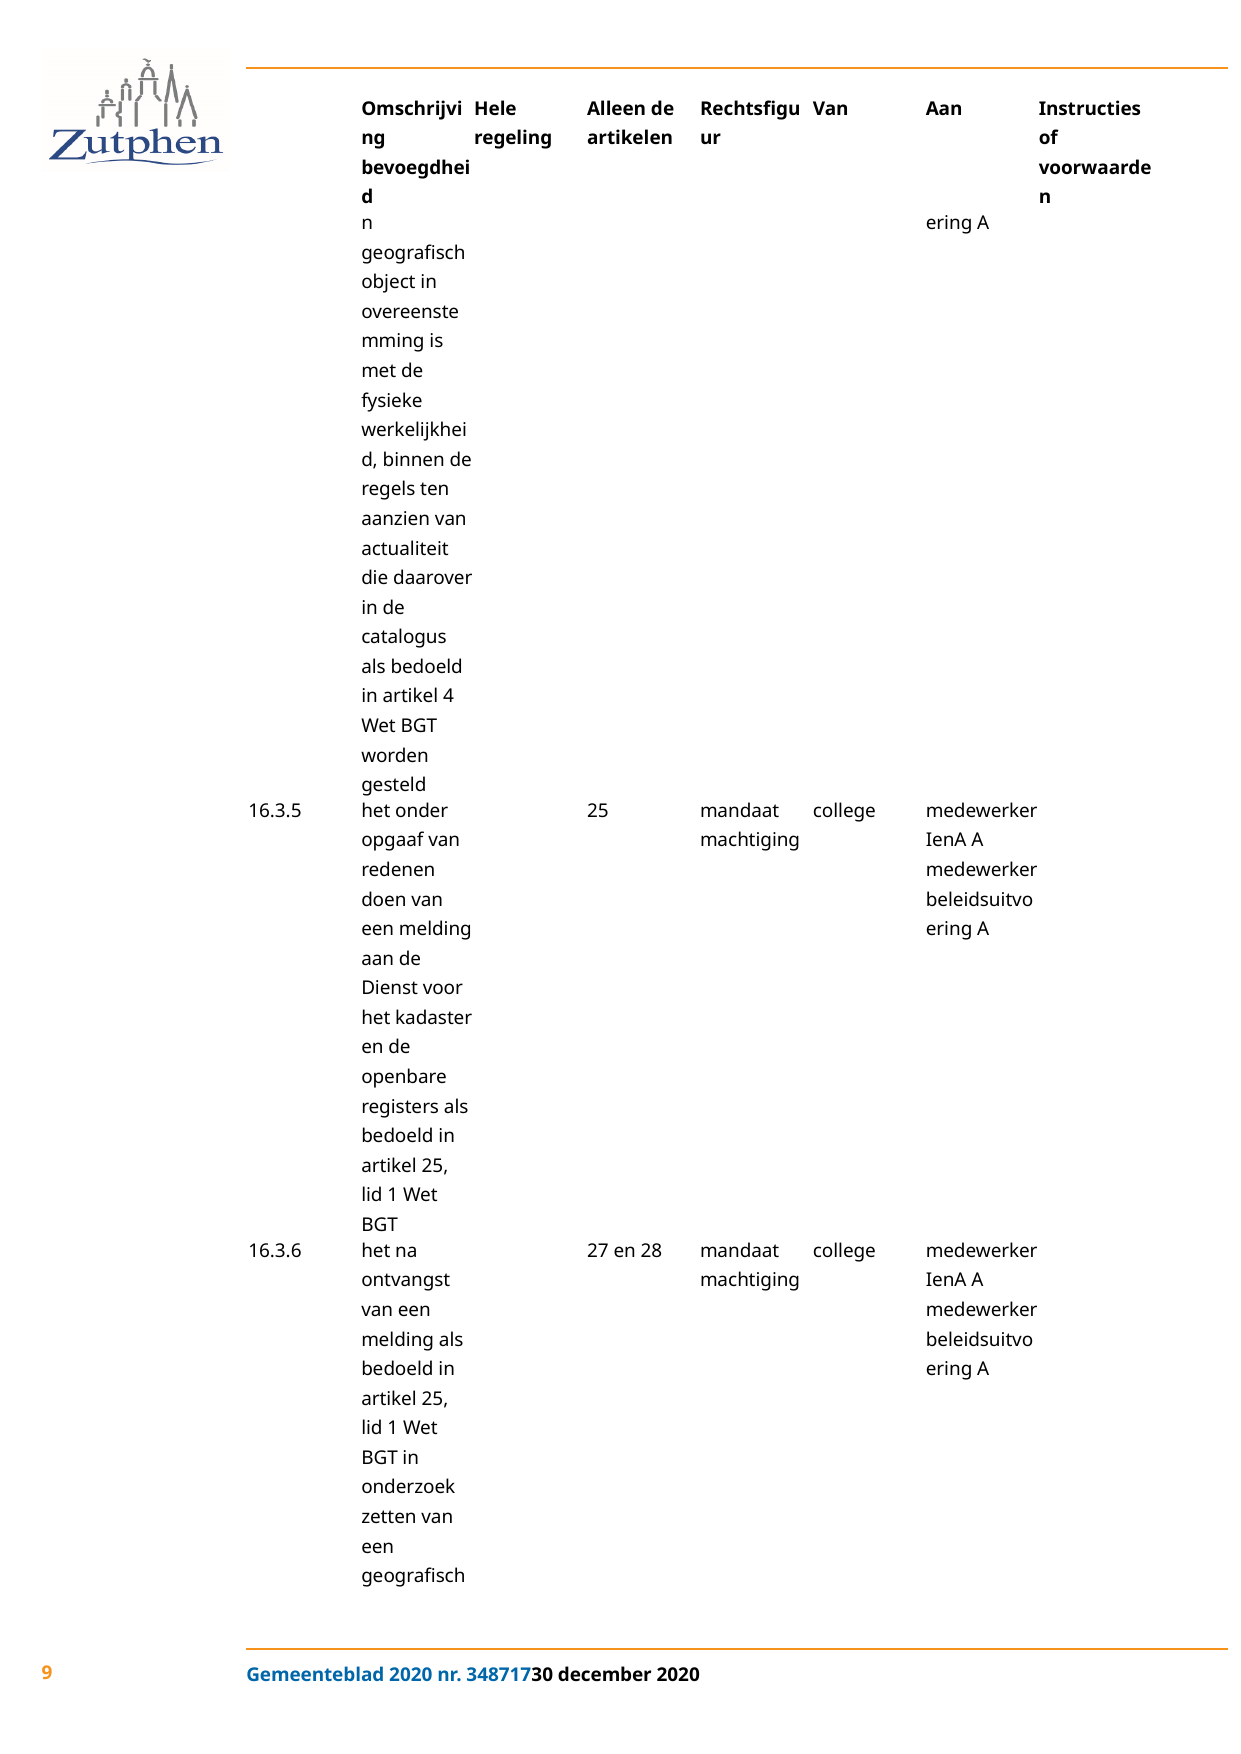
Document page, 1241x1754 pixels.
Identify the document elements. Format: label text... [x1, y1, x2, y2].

table_cell mandaat machtiging [700, 1237, 813, 1588]
table_cell het na ontvangst van een melding als bedoeld in artikel 25, lid 1 Wet BGT in onderzoek zetten van een geografisch [361, 1237, 474, 1588]
table_cell het onder opgaaf van redenen doen van een melding aan de Dienst voor het kadaster en de openbare registers als bedoeld in artikel 25, lid 1 Wet BGT [361, 797, 474, 1237]
table_cell [474, 1237, 587, 1588]
table_cell 27 en 28 [587, 1237, 700, 1588]
table_cell [1039, 797, 1152, 1237]
table_cell n geografisch object in overeenstemming is met de fysieke werkelijkheid, binnen de regels ten aanzien van actualiteit die daarover in de catalogus als bedoeld in artikel 4 Wet BGT worden gesteld [361, 209, 474, 797]
table_cell medewerker IenA A medewerker beleidsuitvoering A [926, 1237, 1038, 1588]
table_cell ering A [926, 209, 1038, 797]
table_header Aan [926, 95, 1038, 209]
table_header Van [813, 95, 926, 209]
table_header Omschrijving bevoegdheid [361, 95, 474, 209]
picture [41, 47, 231, 172]
table_cell [587, 209, 700, 797]
table_cell college [813, 1237, 926, 1588]
table_cell [248, 209, 361, 797]
table_header Hele regeling [474, 95, 587, 209]
table_cell [1039, 209, 1152, 797]
table_cell [813, 209, 926, 797]
table_cell [1039, 1237, 1152, 1588]
table_header Instructies of voorwaarden [1039, 95, 1152, 209]
table_header Alleen de artikelen [587, 95, 700, 209]
table_header Rechtsfiguur [700, 95, 813, 209]
table_cell 16.3.6 [248, 1237, 361, 1588]
table_cell college [813, 797, 926, 1237]
table_header [248, 95, 361, 209]
table_cell [474, 209, 587, 797]
table_cell 25 [587, 797, 700, 1237]
table_cell 16.3.5 [248, 797, 361, 1237]
table_cell [474, 797, 587, 1237]
table_cell mandaat machtiging [700, 797, 813, 1237]
table_cell medewerker IenA A medewerker beleidsuitvoering A [926, 797, 1038, 1237]
table_cell [700, 209, 813, 797]
